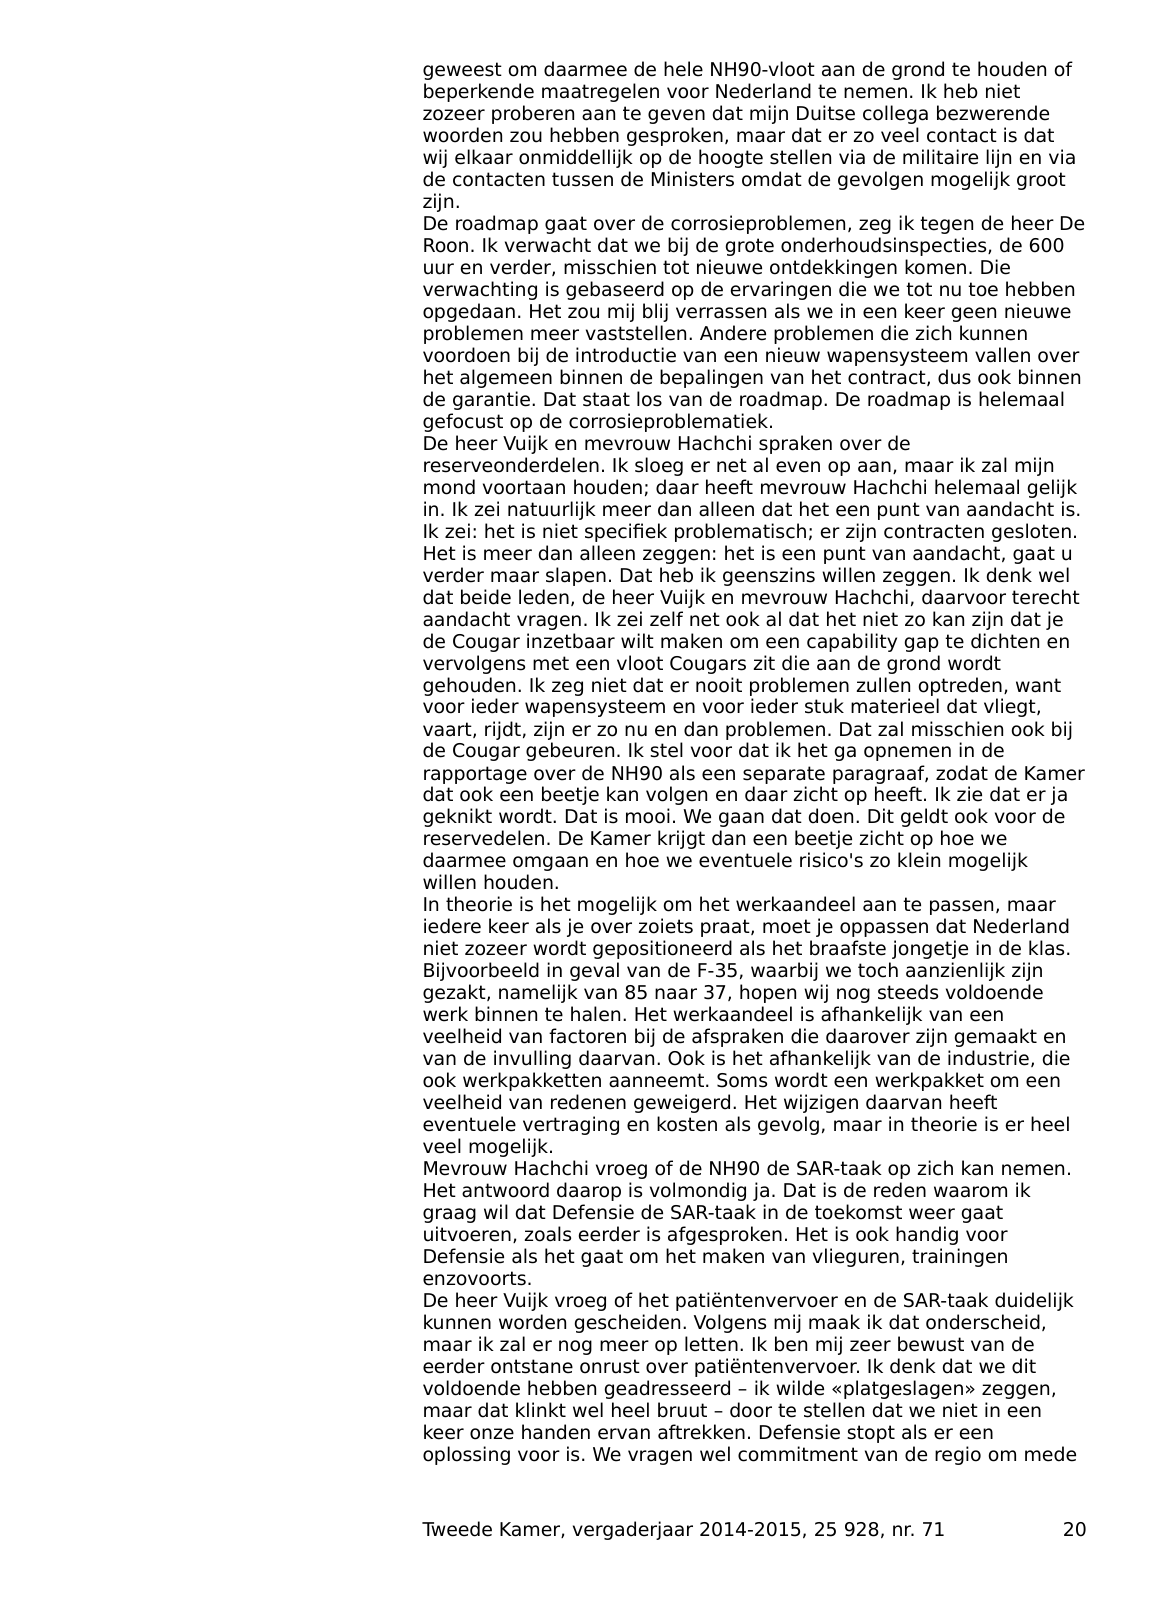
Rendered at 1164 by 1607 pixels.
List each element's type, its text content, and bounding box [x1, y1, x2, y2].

text geweest om daarmee de hele NH90-vloot aan de grond te houden of beperkende maatregelen voor Nederland te nemen. Ik heb niet zozeer proberen aan te geven dat mijn Duitse collega bezwerende woorden zou hebben gesproken, maar dat er zo veel contact is dat wij elkaar onmiddellijk op de hoogte stellen via de militaire lijn en via de contacten tussen de Ministers omdat de gevolgen mogelijk groot zijn. [422, 59, 1087, 213]
text De heer Vuijk en mevrouw Hachchi spraken over de reserveonderdelen. Ik sloeg er net al even op aan, maar ik zal mijn mond voortaan houden; daar heeft mevrouw Hachchi helemaal gelijk in. Ik zei natuurlijk meer dan alleen dat het een punt van aandacht is. Ik zei: het is niet specifiek problematisch; er zijn contracten gesloten. Het is meer dan alleen zeggen: het is een punt van aandacht, gaat u verder maar slapen. Dat heb ik geenszins willen zeggen. Ik denk wel dat beide leden, de heer Vuijk en mevrouw Hachchi, daarvoor terecht aandacht vragen. Ik zei zelf net ook al dat het niet zo kan zijn dat je de Cougar inzetbaar wilt maken om een capability gap te dichten en vervolgens met een vloot Cougars zit die aan de grond wordt gehouden. Ik zeg niet dat er nooit problemen zullen optreden, want voor ieder wapensysteem en voor ieder stuk materieel dat vliegt, vaart, rijdt, zijn er zo nu en dan problemen. Dat zal misschien ook bij de Cougar gebeuren. Ik stel voor dat ik het ga opnemen in de rapportage over de NH90 als een separate paragraaf, zodat de Kamer dat ook een beetje kan volgen en daar zicht op heeft. Ik zie dat er ja geknikt wordt. Dat is mooi. We gaan dat doen. Dit geldt ook voor de reservedelen. De Kamer krijgt dan een beetje zicht op hoe we daarmee omgaan en hoe we eventuele risico's zo klein mogelijk willen houden. [422, 433, 1087, 894]
text In theorie is het mogelijk om het werkaandeel aan te passen, maar iedere keer als je over zoiets praat, moet je oppassen dat Nederland niet zozeer wordt gepositioneerd als het braafste jongetje in de klas. Bijvoorbeeld in geval van de F-35, waarbij we toch aanzienlijk zijn gezakt, namelijk van 85 naar 37, hopen wij nog steeds voldoende werk binnen te halen. Het werkaandeel is afhankelijk van een veelheid van factoren bij de afspraken die daarover zijn gemaakt en van de invulling daarvan. Ook is het afhankelijk van de industrie, die ook werkpakketten aanneemt. Soms wordt een werkpakket om een veelheid van redenen geweigerd. Het wijzigen daarvan heeft eventuele vertraging en kosten als gevolg, maar in theorie is er heel veel mogelijk. [422, 894, 1087, 1158]
text De roadmap gaat over de corrosieproblemen, zeg ik tegen de heer De Roon. Ik verwacht dat we bij de grote onderhoudsinspecties, de 600 uur en verder, misschien tot nieuwe ontdekkingen komen. Die verwachting is gebaseerd op de ervaringen die we tot nu toe hebben opgedaan. Het zou mij blij verrassen als we in een keer geen nieuwe problemen meer vaststellen. Andere problemen die zich kunnen voordoen bij de introductie van een nieuw wapensysteem vallen over het algemeen binnen de bepalingen van het contract, dus ook binnen de garantie. Dat staat los van de roadmap. De roadmap is helemaal gefocust op de corrosieproblematiek. [422, 213, 1087, 433]
text Mevrouw Hachchi vroeg of de NH90 de SAR-taak op zich kan nemen. Het antwoord daarop is volmondig ja. Dat is de reden waarom ik graag wil dat Defensie de SAR-taak in de toekomst weer gaat uitvoeren, zoals eerder is afgesproken. Het is ook handig voor Defensie als het gaat om het maken van vlieguren, trainingen enzovoorts. [422, 1158, 1087, 1290]
text De heer Vuijk vroeg of het patiëntenvervoer en de SAR-taak duidelijk kunnen worden gescheiden. Volgens mij maak ik dat onderscheid, maar ik zal er nog meer op letten. Ik ben mij zeer bewust van de eerder ontstane onrust over patiëntenvervoer. Ik denk dat we dit voldoende hebben geadresseerd – ik wilde «platgeslagen» zeggen, maar dat klinkt wel heel bruut – door te stellen dat we niet in een keer onze handen ervan aftrekken. Defensie stopt als er een oplossing voor is. We vragen wel commitment van de regio om mede [422, 1290, 1087, 1466]
